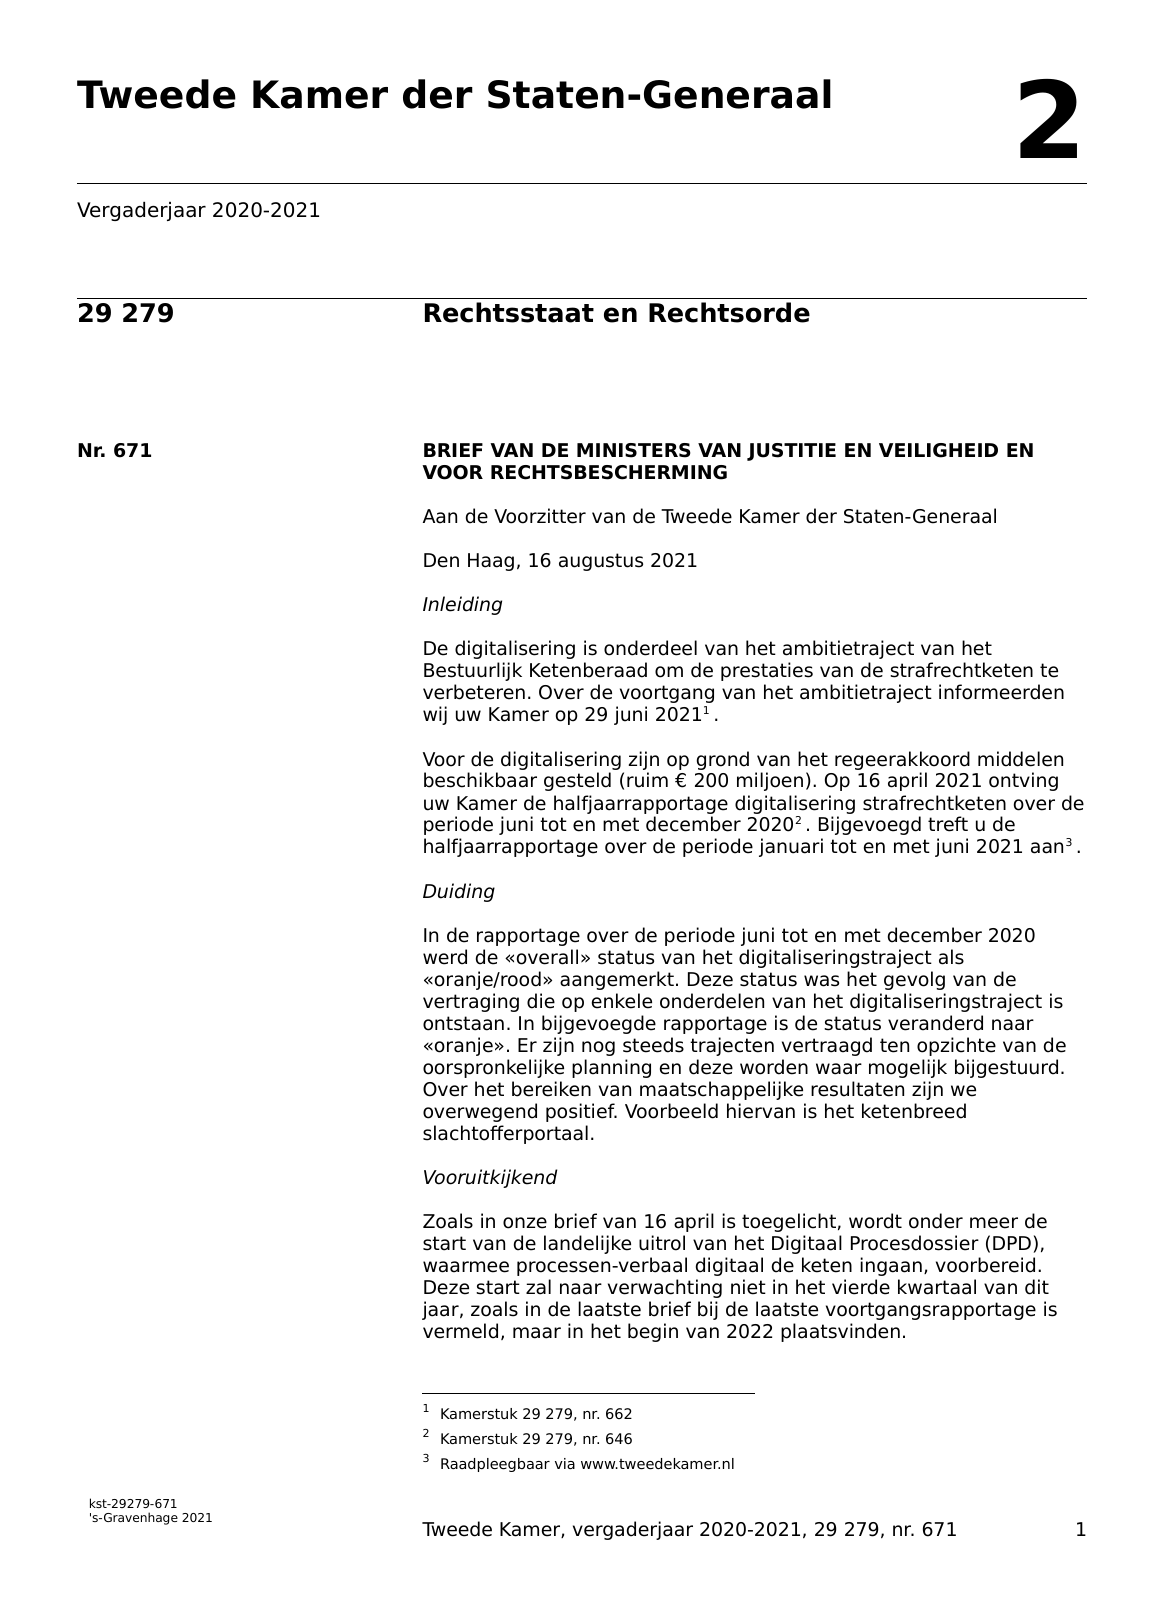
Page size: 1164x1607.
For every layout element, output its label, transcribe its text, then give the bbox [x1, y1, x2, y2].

text 's-Gravenhage 2021 [88, 1511, 323, 1525]
text Raadpleegbaar via www.tweedekamer.nl [422, 1452, 1087, 1474]
text Voor de digitalisering zijn op grond van het regeerakkoord middelen beschikbaar gesteld (ruim € 200 miljoen). Op 16 april 2021 ontving uw Kamer de halfjaarrapportage digitalisering strafrechtketen over de periode juni tot en met december 2020. Bijgevoegd treft u de halfjaarrapportage over de periode januari tot en met juni 2021 aan. [422, 748, 1087, 858]
text Zoals in onze brief van 16 april is toegelicht, wordt onder meer de start van de landelijke uitrol van het Digitaal Procesdossier (DPD), waarmee processen-verbaal digitaal de keten ingaan, voorbereid. Deze start zal naar verwachting niet in het vierde kwartaal van dit jaar, zoals in de laatste brief bij de laatste voortgangsrapportage is vermeld, maar in het begin van 2022 plaatsvinden. [422, 1211, 1087, 1343]
subtitle 29 279 Rechtsstaat en Rechtsorde [77, 299, 1087, 329]
text In de rapportage over de periode juni tot en met december 2020 werd de «overall» status van het digitaliseringstraject als «oranje/rood» aangemerkt. Deze status was het gevolg van de vertraging die op enkele onderdelen van het digitaliseringstraject is ontstaan. In bijgevoegde rapportage is de status veranderd naar «oranje». Er zijn nog steeds trajecten vertraagd ten opzichte van de oorspronkelijke planning en deze worden waar mogelijk bijgestuurd. Over het bereiken van maatschappelijke resultaten zijn we overwegend positief. Voorbeeld hiervan is het ketenbreed slachtofferportaal. [422, 925, 1087, 1144]
text De digitalisering is onderdeel van het ambitietraject van het Bestuurlijk Ketenberaad om de prestaties van de strafrechtketen te verbeteren. Over de voortgang van het ambitietraject informeerden wij uw Kamer op 29 juni 2021. [422, 638, 1087, 726]
text Den Haag, 16 augustus 2021 [422, 550, 1087, 572]
table_header Tweede Kamer der Staten-Generaal [77, 59, 886, 183]
subtitle Nr. 671 BRIEF VAN DE MINISTERS VAN JUSTITIE EN VEILIGHEID EN VOOR RECHTSBESCHERMING [77, 440, 1087, 484]
text Kamerstuk 29 279, nr. 646 [422, 1427, 1087, 1449]
text Aan de Voorzitter van de Tweede Kamer der Staten-Generaal [422, 506, 1087, 528]
subtitle Inleiding [422, 594, 1087, 616]
text Kamerstuk 29 279, nr. 662 [422, 1402, 1087, 1424]
subtitle Duiding [422, 881, 1087, 902]
table_header 2 [886, 59, 1087, 183]
table_cell Vergaderjaar 2020-2021 [77, 184, 1087, 298]
text kst-29279-671 [88, 1497, 323, 1511]
subtitle Vooruitkijkend [422, 1167, 1087, 1189]
